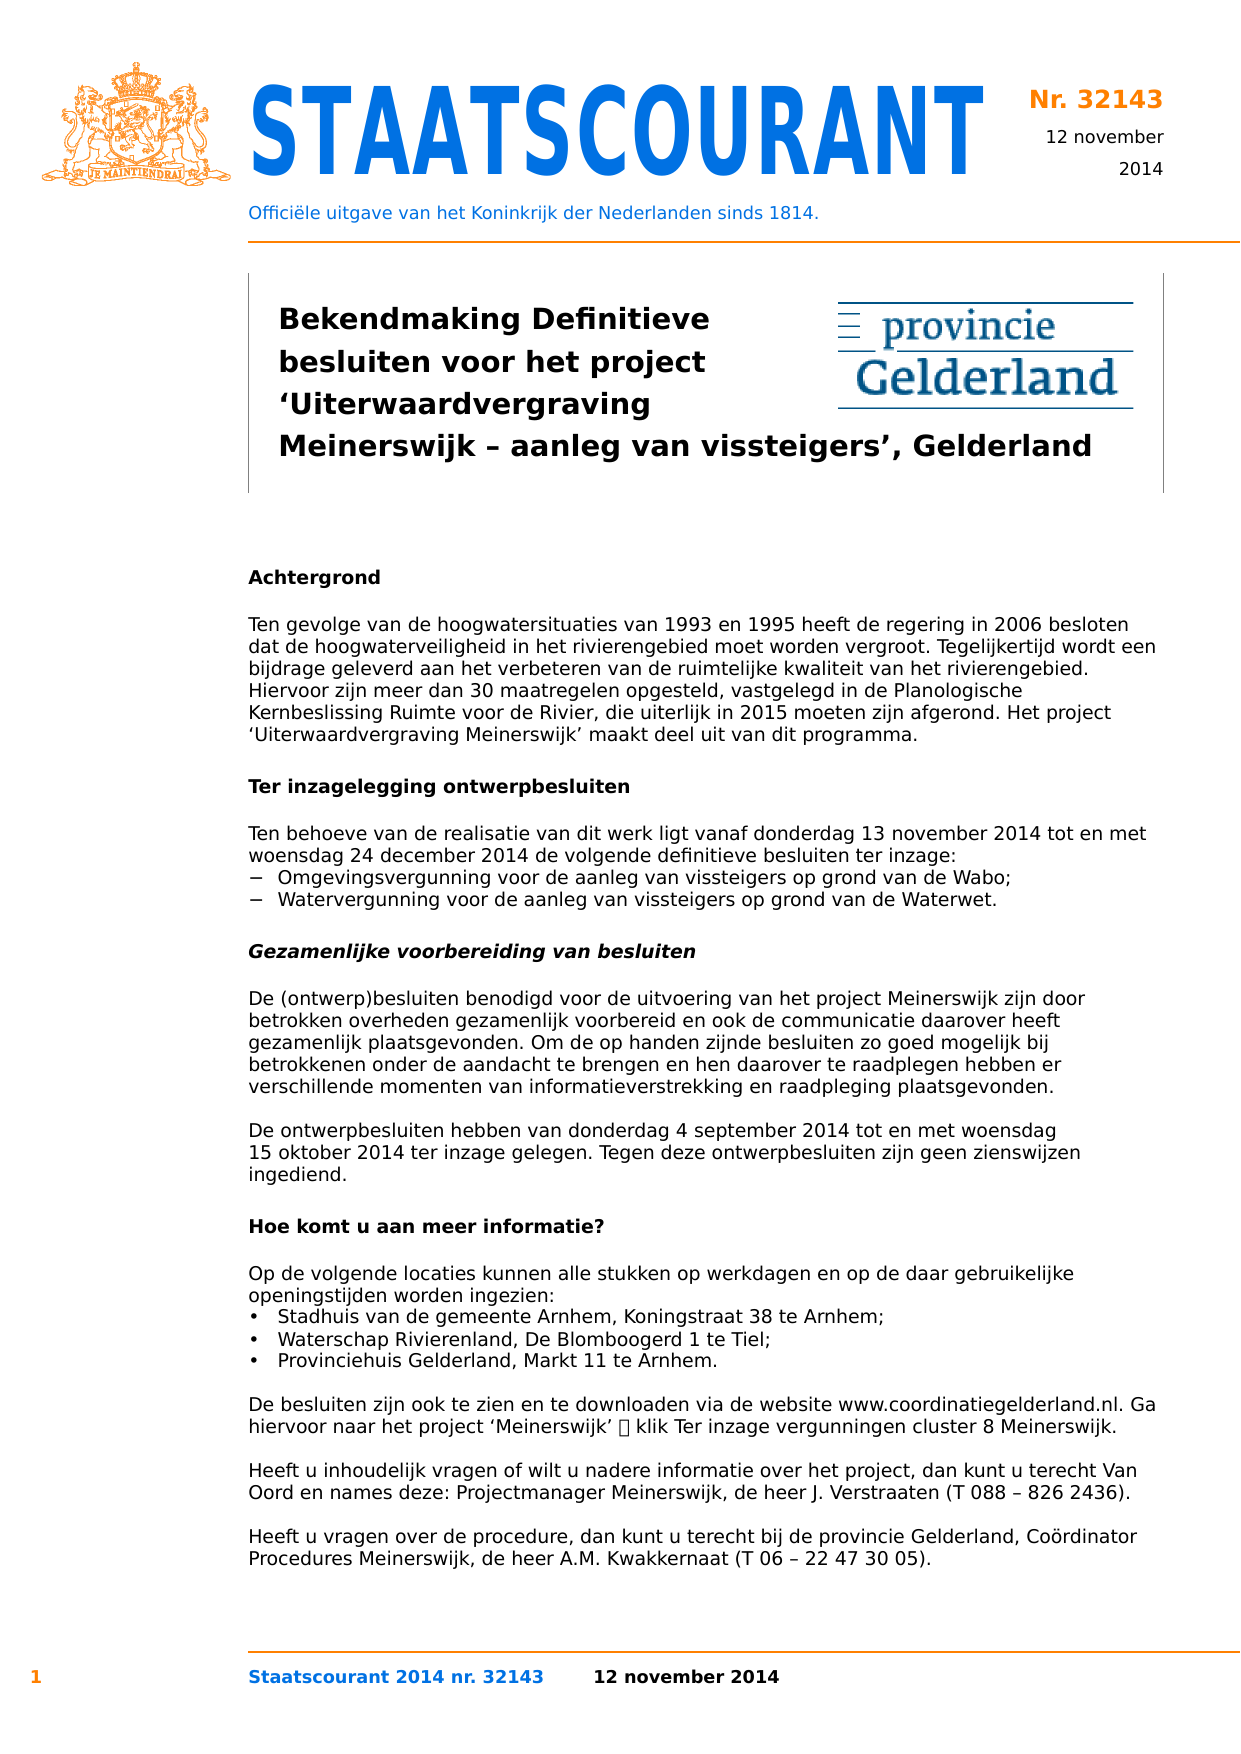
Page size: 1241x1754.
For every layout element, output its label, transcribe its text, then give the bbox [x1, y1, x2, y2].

table_cell Officiële uitgave van het Koninkrijk der Nederlanden sinds 1814. [248, 203, 1240, 241]
subtitle Hoe komt u aan meer informatie? [248, 1216, 1163, 1237]
table_header [25, 62, 248, 241]
text Heeft u inhoudelijk vragen of wilt u nadere informatie over het project, dan kunt u terecht Van Oord en names deze: Projectmanager Meinerswijk, de heer J. Verstraaten (T 088 – 826 2436). [248, 1460, 1163, 1504]
text • Provinciehuis Gelderland, Markt 11 te Arnhem. [248, 1350, 1163, 1372]
text De (ontwerp)besluiten benodigd voor de uitvoering van het project Meinerswijk zijn door betrokken overheden gezamenlijk voorbereid en ook de communicatie daarover heeft gezamenlijk plaatsgevonden. Om de op handen zijnde besluiten zo goed mogelijk bij betrokkenen onder de aandacht te brengen en hen daarover te raadplegen hebben er verschillende momenten van informatieverstrekking en raadpleging plaatsgevonden. [248, 988, 1163, 1098]
table_cell 12 november [998, 121, 1240, 153]
text • Waterschap Rivierenland, De Blomboogerd 1 te Tiel; [248, 1328, 1163, 1350]
picture [41, 62, 231, 186]
text − Watervergunning voor de aanleg van vissteigers op grond van de Waterwet. [248, 889, 1163, 911]
picture [838, 302, 1134, 409]
subtitle Gezamenlijke voorbereiding van besluiten [248, 941, 1163, 963]
text • Stadhuis van de gemeente Arnhem, Koningstraat 38 te Arnhem; [248, 1306, 1163, 1328]
subtitle Ter inzagelegging ontwerpbesluiten [248, 776, 1163, 798]
text De ontwerpbesluiten hebben van donderdag 4 september 2014 tot en met woensdag 15 oktober 2014 ter inzage gelegen. Tegen deze ontwerpbesluiten zijn geen zienswijzen ingediend. [248, 1119, 1163, 1186]
text De besluiten zijn ook te zien en te downloaden via de website www.coordinatiegelderland.nl. Ga hiervoor naar het project ‘Meinerswijk’  klik Ter inzage vergunningen cluster 8 Meinerswijk. [248, 1394, 1163, 1438]
table_header Nr. 32143 [998, 62, 1240, 121]
table_cell 2014 [998, 153, 1240, 203]
text Op de volgende locaties kunnen alle stukken op werkdagen en op de daar gebruikelijke openingstijden worden ingezien: [248, 1262, 1163, 1306]
subtitle Bekendmaking Definitieve besluiten voor het project ‘Uiterwaardvergraving Meinerswijk – aanleg van vissteigers’, Gelderland [249, 273, 1163, 493]
text Ten behoeve van de realisatie van dit werk ligt vanaf donderdag 13 november 2014 tot en met woensdag 24 december 2014 de volgende definitieve besluiten ter inzage: [248, 823, 1163, 867]
text Heeft u vragen over de procedure, dan kunt u terecht bij de provincie Gelderland, Coördinator Procedures Meinerswijk, de heer A.M. Kwakkernaat (T 06 – 22 47 30 05). [248, 1526, 1163, 1570]
text − Omgevingsvergunning voor de aanleg van vissteigers op grond van de Wabo; [248, 867, 1163, 889]
table_header STAATSCOURANT [248, 62, 998, 203]
text Ten gevolge van de hoogwatersituaties van 1993 en 1995 heeft de regering in 2006 besloten dat de hoogwaterveiligheid in het rivierengebied moet worden vergroot. Tegelijkertijd wordt een bijdrage geleverd aan het verbeteren van de ruimtelijke kwaliteit van het rivierengebied. Hiervoor zijn meer dan 30 maatregelen opgesteld, vastgelegd in de Planologische Kernbeslissing Ruimte voor de Rivier, die uiterlijk in 2015 moeten zijn afgerond. Het project ‘Uiterwaardvergraving Meinerswijk’ maakt deel uit van dit programma. [248, 614, 1163, 746]
subtitle Achtergrond [248, 567, 1163, 589]
